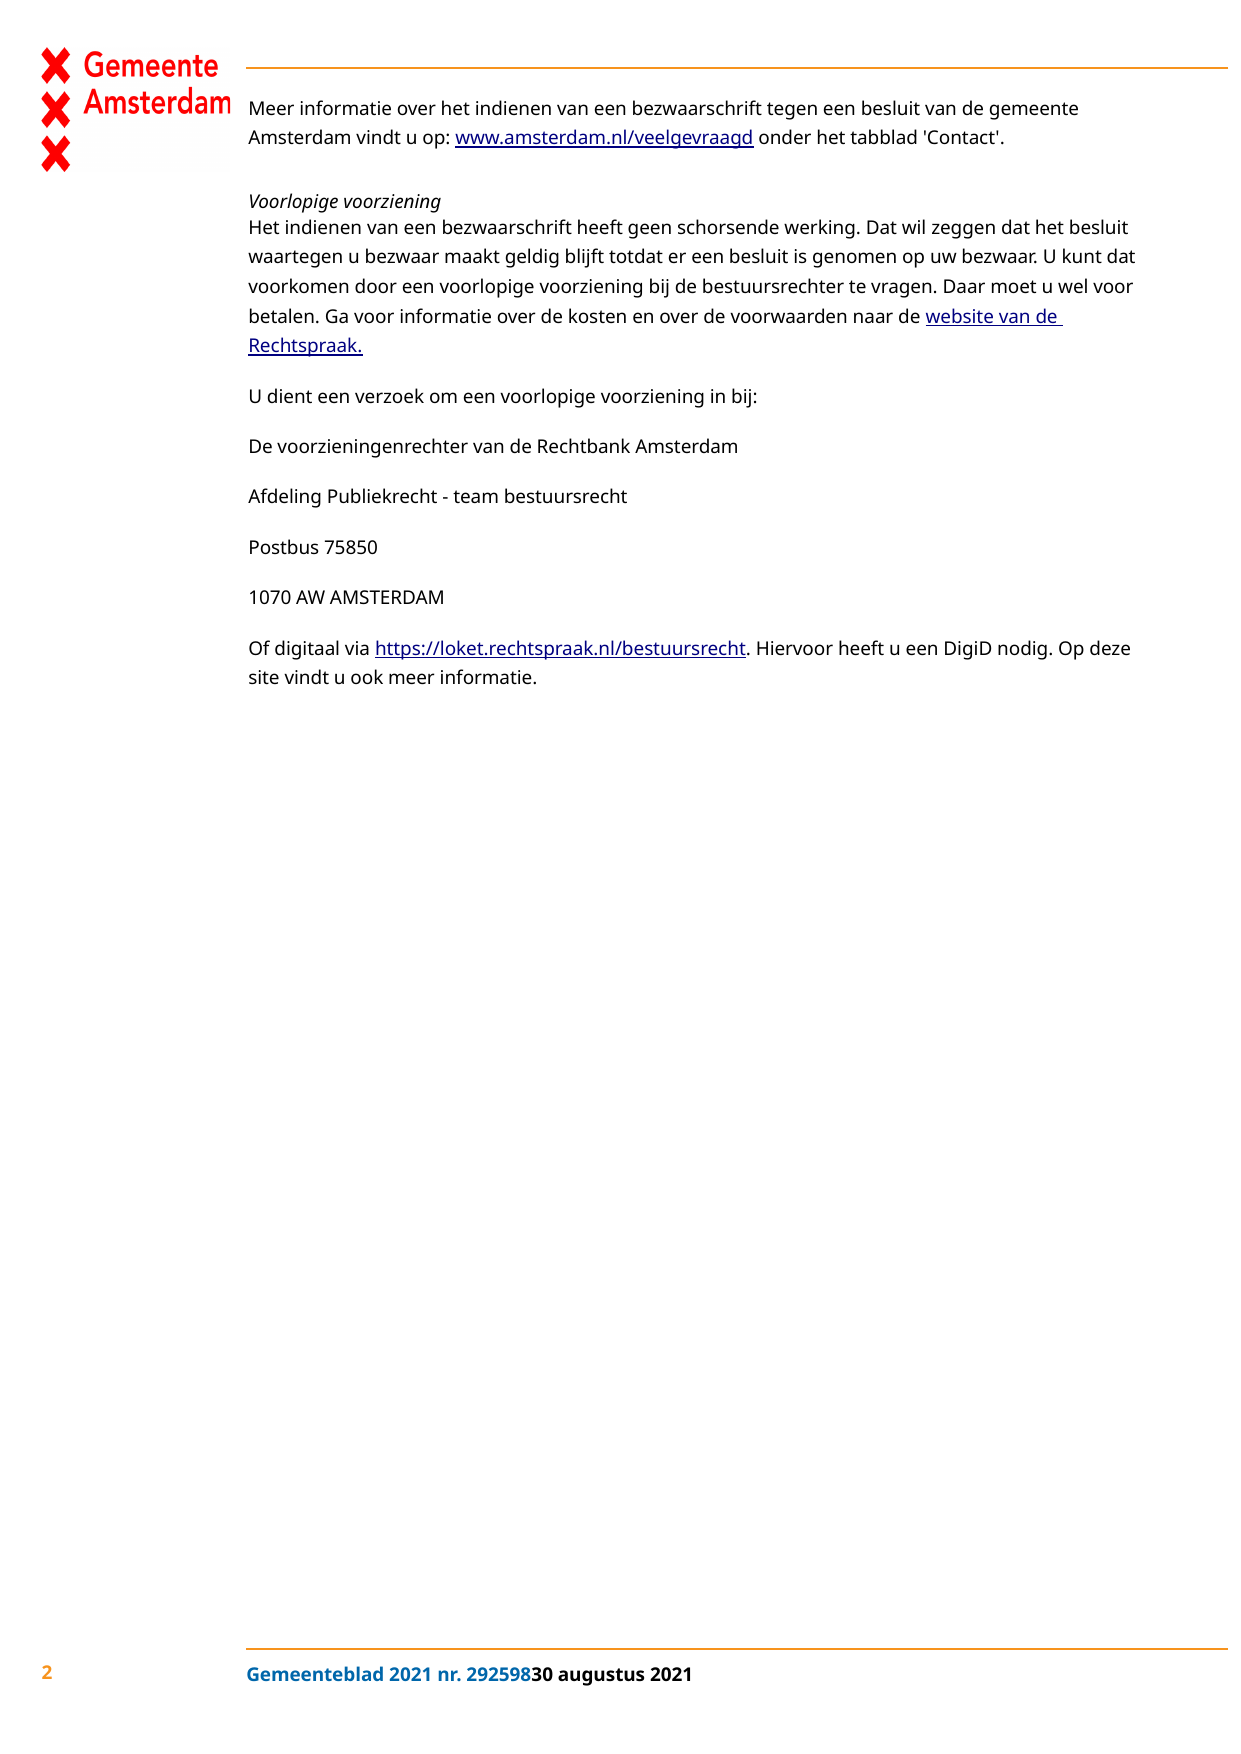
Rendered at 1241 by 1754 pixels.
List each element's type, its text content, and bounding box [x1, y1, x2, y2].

text Afdeling Publiekrecht - team bestuursrecht [248, 484, 1152, 509]
text 1070 AW AMSTERDAM [248, 584, 1152, 610]
picture [41, 47, 231, 172]
text U dient een verzoek om een voorlopige voorziening in bij: [248, 383, 1152, 408]
text Postbus 75850 [248, 534, 1152, 560]
text Het indienen van een bezwaarschrift heeft geen schorsende werking. Dat wil zeggen dat het besluit waartegen u bezwaar maakt geldig blijft totdat er een besluit is genomen op uw bezwaar. U kunt dat voorkomen door een voorlopige voorziening bij de bestuursrechter te vragen. Daar moet u wel voor betalen. Ga voor informatie over de kosten en over de voorwaarden naar de website van de Rechtspraak. [248, 214, 1152, 358]
text Meer informatie over het indienen van een bezwaarschrift tegen een besluit van de gemeente Amsterdam vindt u op: www.amsterdam.nl/veelgevraagd onder het tabblad 'Contact'. [248, 95, 1152, 150]
text De voorzieningenrechter van de Rechtbank Amsterdam [248, 433, 1152, 459]
text Of digitaal via https://loket.rechtspraak.nl/bestuursrecht. Hiervoor heeft u een DigiD nodig. Op deze site vindt u ook meer informatie. [248, 635, 1152, 690]
text Voorlopige voorziening [248, 188, 1152, 214]
